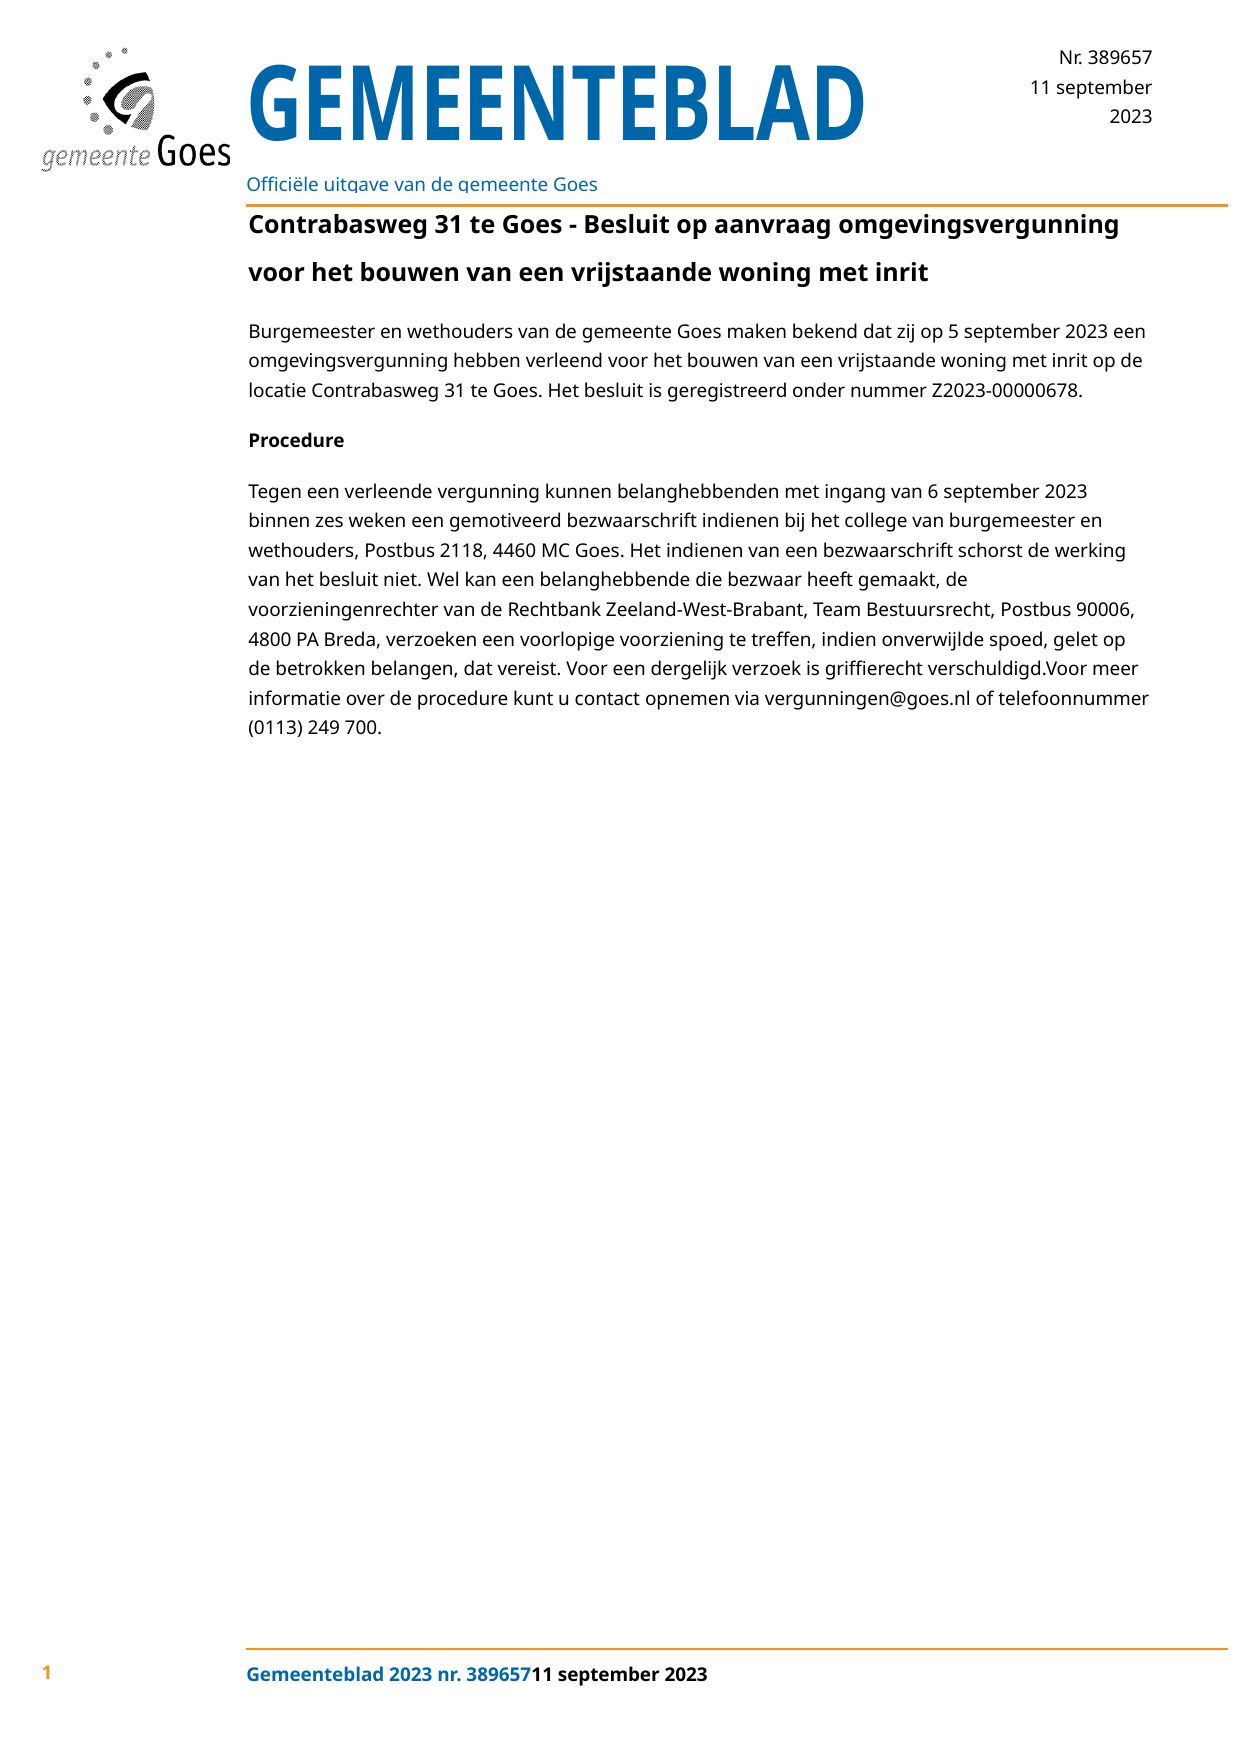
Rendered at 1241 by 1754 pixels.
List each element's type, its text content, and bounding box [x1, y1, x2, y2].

text Tegen een verleende vergunning kunnen belanghebbenden met ingang van 6 september 2023 binnen zes weken een gemotiveerd bezwaarschrift indienen bij het college van burgemeester en wethouders, Postbus 2118, 4460 MC Goes. Het indienen van een bezwaarschrift schorst de werking van het besluit niet. Wel kan een belanghebbende die bezwaar heeft gemaakt, de voorzieningenrechter van de Rechtbank Zeeland-West-Brabant, Team Bestuursrecht, Postbus 90006, 4800 PA Breda, verzoeken een voorlopige voorziening te treffen, indien onverwijlde spoed, gelet op de betrokken belangen, dat vereist. Voor een dergelijk verzoek is griffierecht verschuldigd.Voor meer informatie over de procedure kunt u contact opnemen via vergunningen@goes.nl of telefoonnummer (0113) 249 700. [248, 478, 1152, 740]
text Contrabasweg 31 te Goes - Besluit op aanvraag omgevingsvergunning voor het bouwen van een vrijstaande woning met inrit [248, 207, 1152, 288]
picture [41, 47, 231, 172]
text Burgemeester en wethouders van de gemeente Goes maken bekend dat zij op 5 september 2023 een omgevingsvergunning hebben verleend voor het bouwen van een vrijstaande woning met inrit op de locatie Contrabasweg 31 te Goes. Het besluit is geregistreerd onder nummer Z2023-00000678. [248, 318, 1152, 403]
text Procedure [248, 427, 1152, 453]
